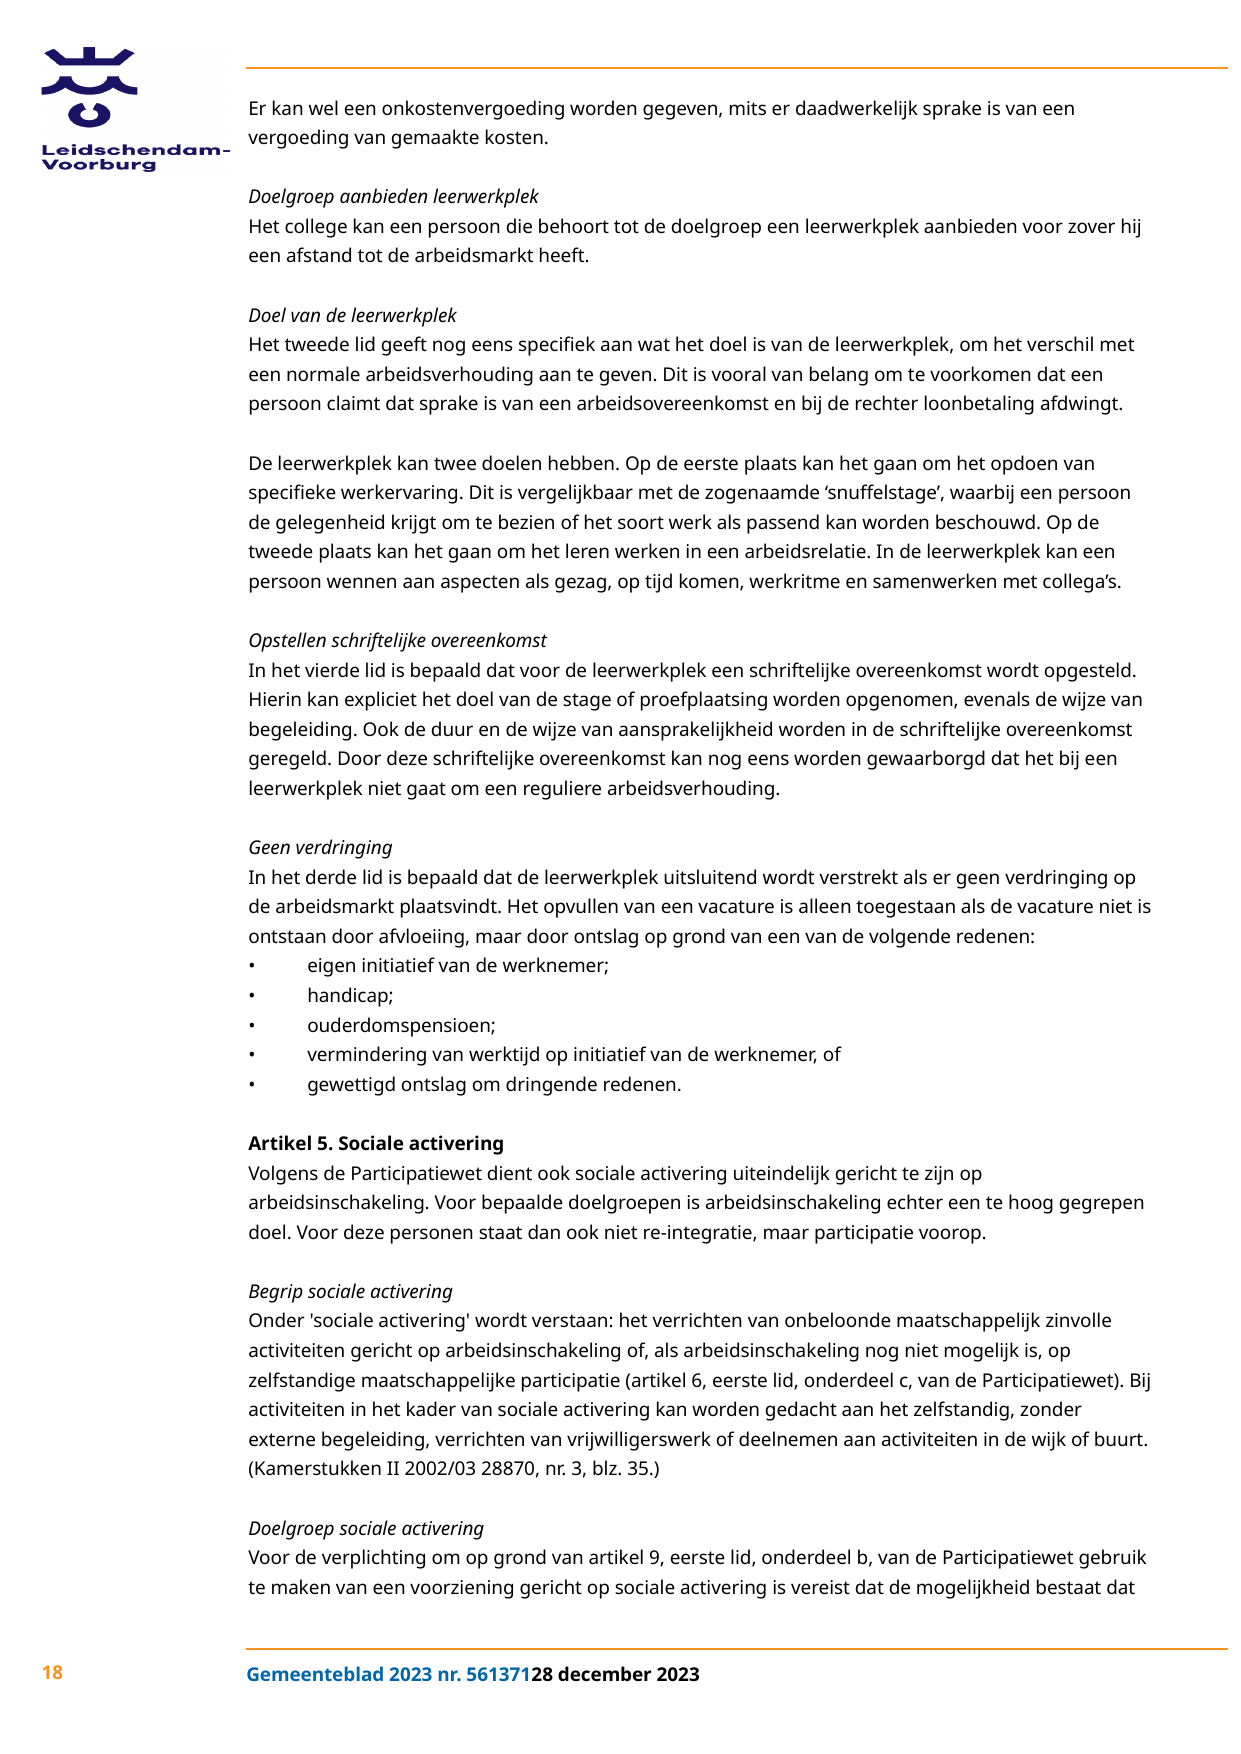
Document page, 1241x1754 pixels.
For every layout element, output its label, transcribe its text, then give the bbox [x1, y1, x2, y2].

text Volgens de Participatiewet dient ook sociale activering uiteindelijk gericht te zijn op arbeidsinschakeling. Voor bepaalde doelgroepen is arbeidsinschakeling echter een te hoog gegrepen doel. Voor deze personen staat dan ook niet re-integratie, maar participatie voorop. [248, 1160, 1152, 1245]
text De leerwerkplek kan twee doelen hebben. Op de eerste plaats kan het gaan om het opdoen van specifieke werkervaring. Dit is vergelijkbaar met de zogenaamde ‘snuffelstage’, waarbij een persoon de gelegenheid krijgt om te bezien of het soort werk als passend kan worden beschouwd. Op de tweede plaats kan het gaan om het leren werken in een arbeidsrelatie. In de leerwerkplek kan een persoon wennen aan aspecten als gezag, op tijd komen, werkritme en samenwerken met collega’s. [248, 450, 1152, 594]
text In het vierde lid is bepaald dat voor de leerwerkplek een schriftelijke overeenkomst wordt opgesteld. Hierin kan expliciet het doel van de stage of proefplaatsing worden opgenomen, evenals de wijze van begeleiding. Ook de duur en de wijze van aansprakelijkheid worden in de schriftelijke overeenkomst geregeld. Door deze schriftelijke overeenkomst kan nog eens worden gewaarborgd dat het bij een leerwerkplek niet gaat om een reguliere arbeidsverhouding. [248, 657, 1152, 801]
text Geen verdringing [248, 834, 1152, 860]
text Opstellen schriftelijke overeenkomst [248, 627, 1152, 653]
text Begrip sociale activering [248, 1278, 1152, 1304]
text In het derde lid is bepaald dat de leerwerkplek uitsluitend wordt verstrekt als er geen verdringing op de arbeidsmarkt plaatsvindt. Het opvullen van een vacature is alleen toegestaan als de vacature niet is ontstaan door afvloeiing, maar door ontslag op grond van een van de volgende redenen: [248, 864, 1152, 949]
text Artikel 5. Sociale activering [248, 1130, 1152, 1156]
text Onder 'sociale activering' wordt verstaan: het verrichten van onbeloonde maatschappelijk zinvolle activiteiten gericht op arbeidsinschakeling of, als arbeidsinschakeling nog niet mogelijk is, op zelfstandige maatschappelijke participatie (artikel 6, eerste lid, onderdeel c, van de Participatiewet). Bij activiteiten in het kader van sociale activering kan worden gedacht aan het zelfstandig, zonder externe begeleiding, verrichten van vrijwilligerswerk of deelnemen aan activiteiten in de wijk of buurt. (Kamerstukken II 2002/03 28870, nr. 3, blz. 35.) [248, 1308, 1152, 1481]
text Er kan wel een onkostenvergoeding worden gegeven, mits er daadwerkelijk sprake is van een vergoeding van gemaakte kosten. [248, 95, 1152, 150]
list gewettigd ontslag om dringende redenen. [248, 1071, 1152, 1097]
text Het college kan een persoon die behoort tot de doelgroep een leerwerkplek aanbieden voor zover hij een afstand tot de arbeidsmarkt heeft. [248, 213, 1152, 268]
picture [41, 47, 231, 172]
text Doelgroep sociale activering [248, 1515, 1152, 1541]
text Doel van de leerwerkplek [248, 302, 1152, 328]
text Voor de verplichting om op grond van artikel 9, eerste lid, onderdeel b, van de Participatiewet gebruik te maken van een voorziening gericht op sociale activering is vereist dat de mogelijkheid bestaat dat [248, 1544, 1152, 1600]
list handicap; [248, 982, 1152, 1008]
text Het tweede lid geeft nog eens specifiek aan wat het doel is van de leerwerkplek, om het verschil met een normale arbeidsverhouding aan te geven. Dit is vooral van belang om te voorkomen dat een persoon claimt dat sprake is van een arbeidsovereenkomst en bij de rechter loonbetaling afdwingt. [248, 331, 1152, 416]
text Doelgroep aanbieden leerwerkplek [248, 183, 1152, 209]
list vermindering van werktijd op initiatief van de werknemer, of [248, 1041, 1152, 1067]
list eigen initiatief van de werknemer; [248, 953, 1152, 978]
list ouderdomspensioen; [248, 1012, 1152, 1038]
